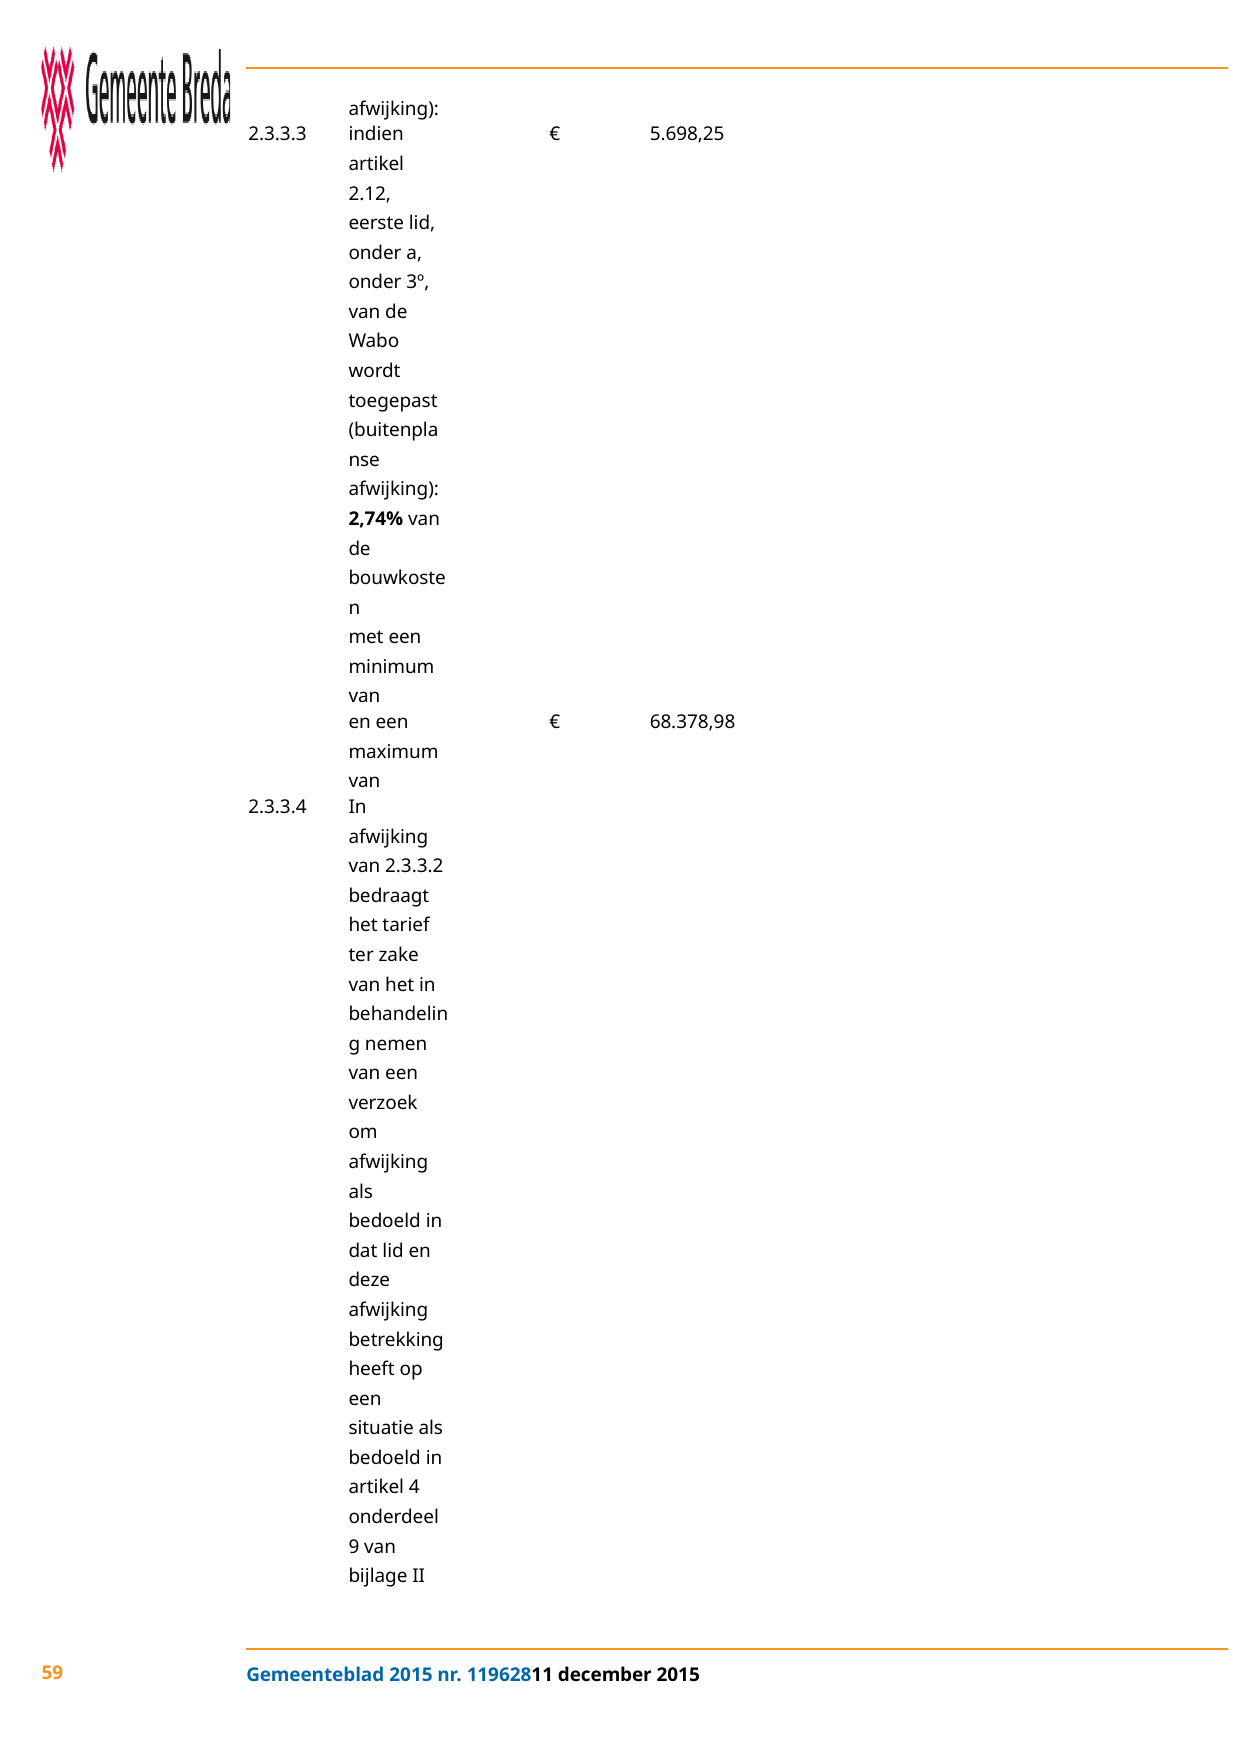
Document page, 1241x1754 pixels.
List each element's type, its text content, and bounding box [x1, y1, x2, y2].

table_cell [449, 121, 549, 708]
table_cell [650, 793, 750, 1588]
table_cell [449, 793, 549, 1588]
table_cell [549, 95, 649, 121]
table_cell € [549, 121, 649, 708]
table_cell 2.3.3.4 [248, 793, 348, 1588]
table_cell 68.378,98 [650, 708, 750, 793]
table_cell [549, 793, 649, 1588]
table_cell [650, 95, 750, 121]
picture [41, 47, 231, 172]
table_cell € [549, 708, 649, 793]
table_cell [248, 95, 348, 121]
table_cell indien artikel 2.12, eerste lid, onder a, onder 3º, van de Wabo wordt toegepast (buitenplanse afwijking): 2,74% van de bouwkosten met een minimum van [348, 121, 449, 708]
table_cell en een maximum van [348, 708, 449, 793]
table_cell 5.698,25 [650, 121, 750, 708]
table_cell afwijking): [348, 95, 449, 121]
table_cell 2.3.3.3 [248, 121, 348, 708]
table_cell [449, 95, 549, 121]
table_cell [449, 708, 549, 793]
table_cell [248, 708, 348, 793]
table_cell In afwijking van 2.3.3.2 bedraagt het tarief ter zake van het in behandeling nemen van een verzoek om afwijking als bedoeld in dat lid en deze afwijking betrekking heeft op een situatie als bedoeld in artikel 4 onderdeel 9 van bijlage II [348, 793, 449, 1588]
